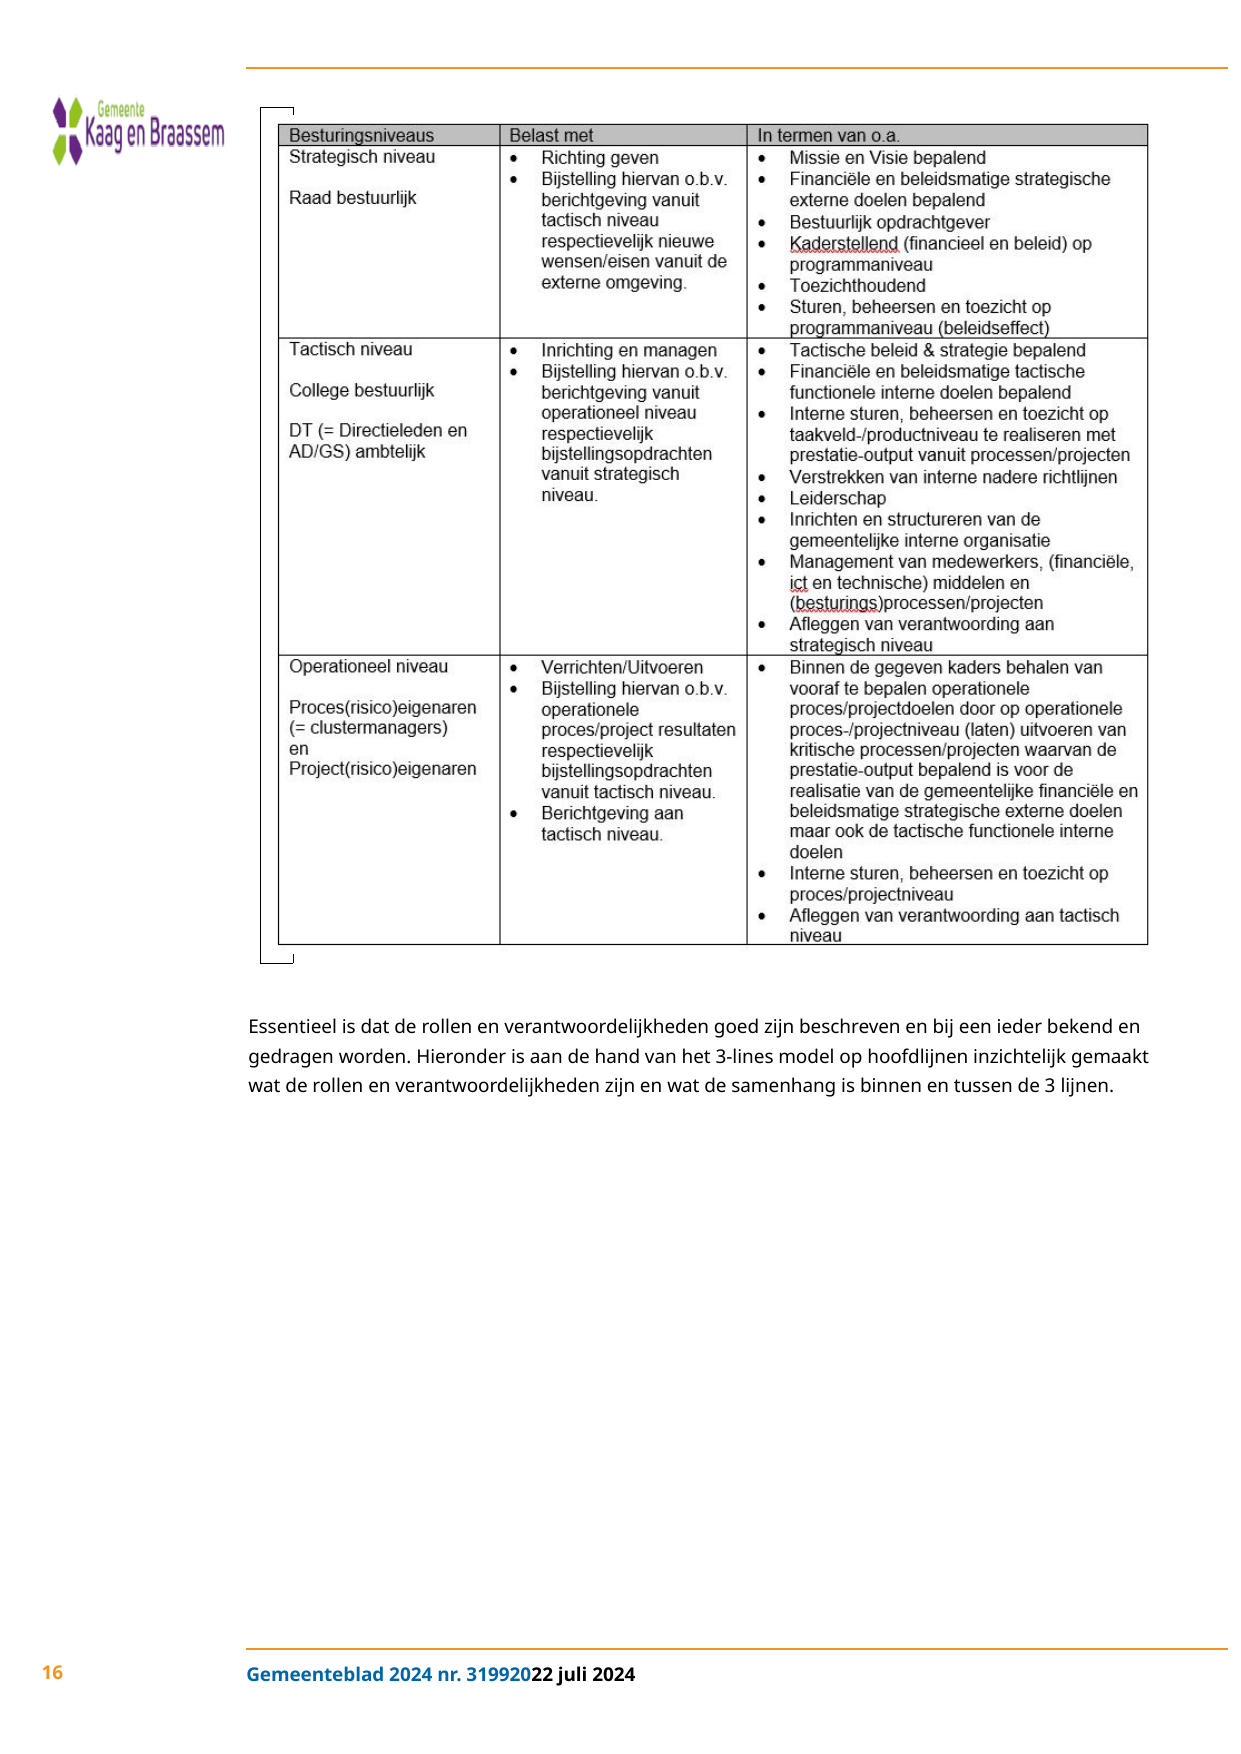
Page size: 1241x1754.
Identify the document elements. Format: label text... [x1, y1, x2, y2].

text Essentieel is dat de rollen en verantwoordelijkheden goed zijn beschreven en bij een ieder bekend en gedragen worden. Hieronder is aan de hand van het 3-lines model op hoofdlijnen inzichtelijk gemaakt wat de rollen en verantwoordelijkheden zijn en wat de samenhang is binnen en tussen de 3 lijnen. [248, 1013, 1152, 1098]
picture [268, 115, 1155, 954]
picture [41, 47, 231, 172]
